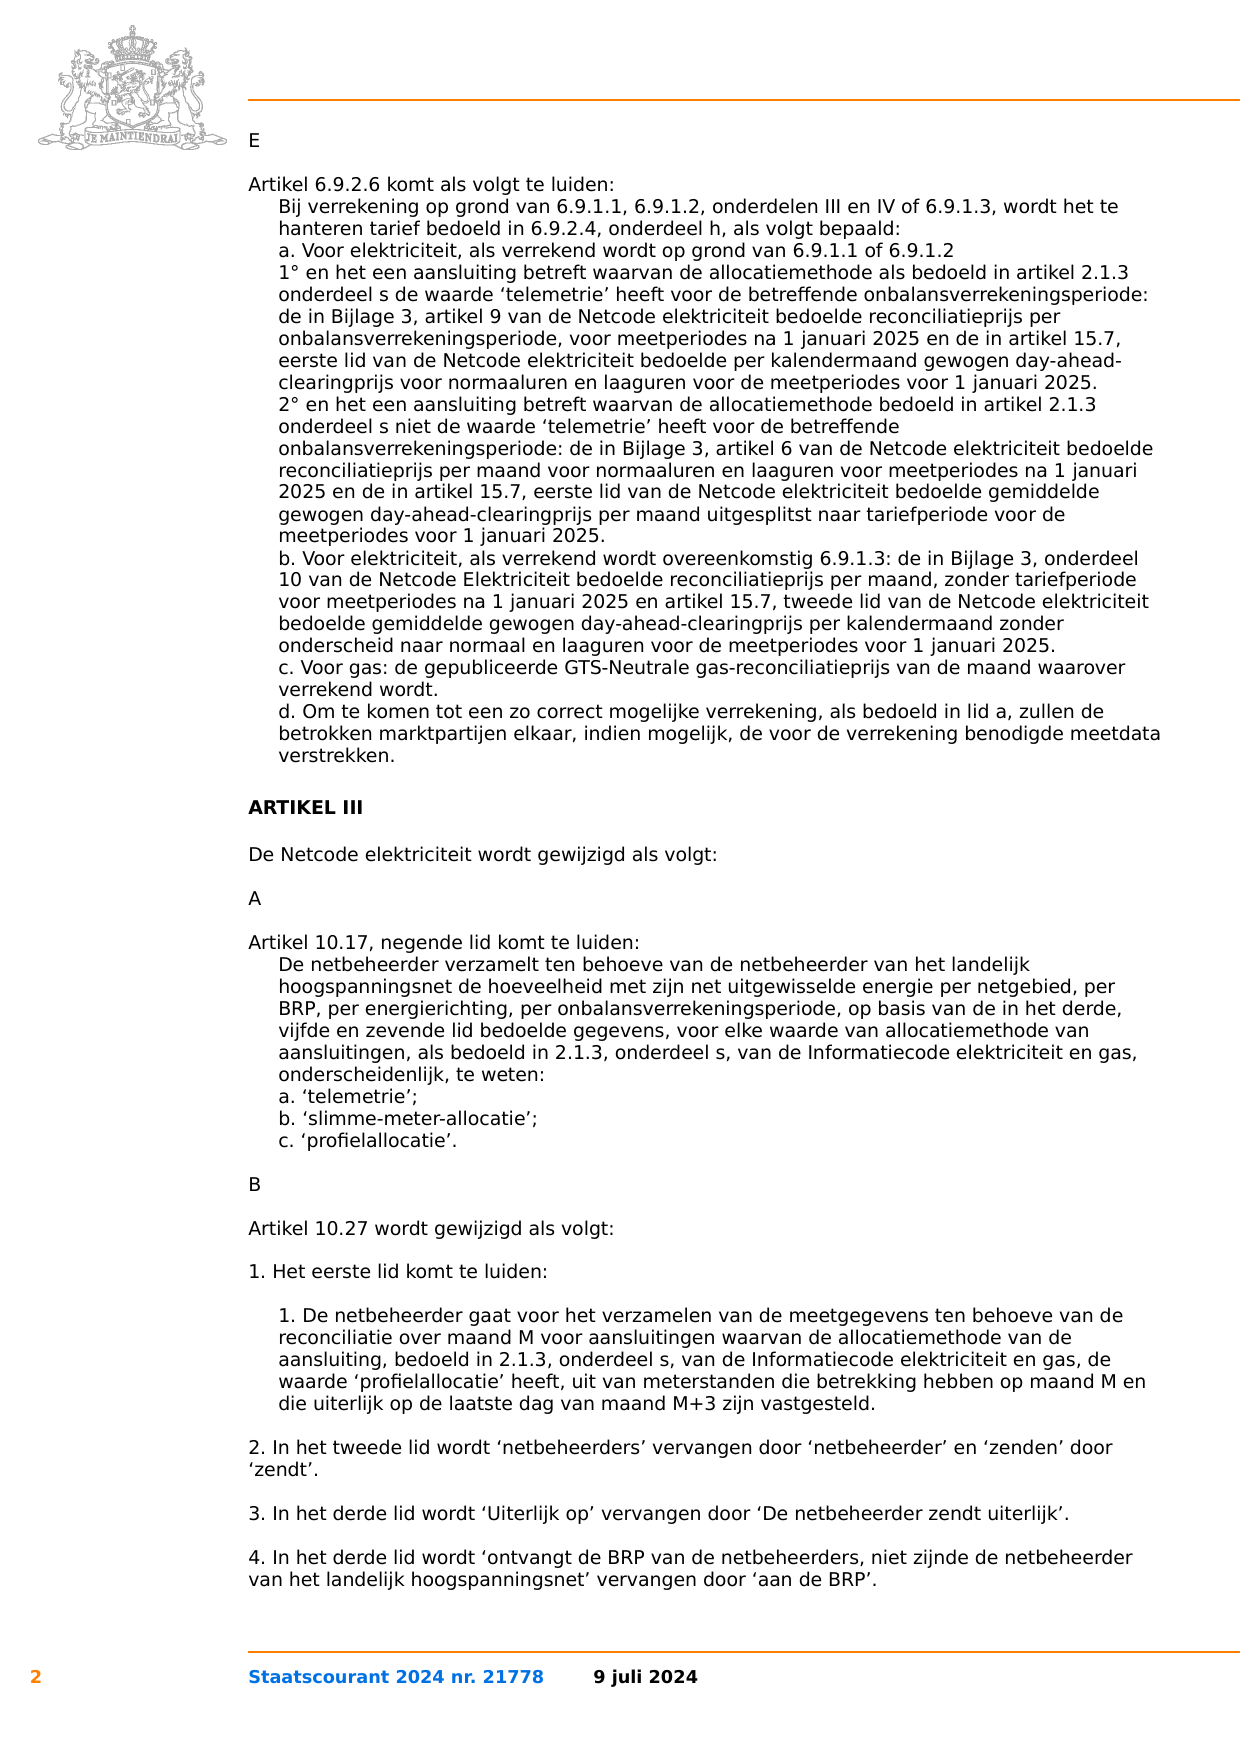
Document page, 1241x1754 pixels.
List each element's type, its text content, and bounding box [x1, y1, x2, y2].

text a. Voor elektriciteit, als verrekend wordt op grond van 6.9.1.1 of 6.9.1.2 [278, 240, 1163, 262]
text b. ‘slimme-meter-allocatie’; [278, 1108, 1163, 1130]
text Artikel 6.9.2.6 komt als volgt te luiden: [248, 174, 1163, 196]
text a. ‘telemetrie’; [278, 1086, 1163, 1108]
text 2° en het een aansluiting betreft waarvan de allocatiemethode bedoeld in artikel 2.1.3 onderdeel s niet de waarde ‘telemetrie’ heeft voor de betreffende onbalansverrekeningsperiode: de in Bijlage 3, artikel 6 van de Netcode elektriciteit bedoelde reconciliatieprijs per maand voor normaaluren en laaguren voor meetperiodes na 1 januari 2025 en de in artikel 15.7, eerste lid van de Netcode elektriciteit bedoelde gemiddelde gewogen day-ahead-clearingprijs per maand uitgesplitst naar tariefperiode voor de meetperiodes voor 1 januari 2025. [278, 393, 1163, 547]
text E [248, 130, 1163, 152]
text De netbeheerder verzamelt ten behoeve van de netbeheerder van het landelijk hoogspanningsnet de hoeveelheid met zijn net uitgewisselde energie per netgebied, per BRP, per energierichting, per onbalansverrekeningsperiode, op basis van de in het derde, vijfde en zevende lid bedoelde gegevens, voor elke waarde van allocatiemethode van aansluitingen, als bedoeld in 2.1.3, onderdeel s, van de Informatiecode elektriciteit en gas, onderscheidenlijk, te weten: [278, 954, 1163, 1086]
picture [38, 25, 227, 150]
text 1. Het eerste lid komt te luiden: [248, 1261, 1163, 1283]
text A [248, 888, 1163, 910]
text b. Voor elektriciteit, als verrekend wordt overeenkomstig 6.9.1.3: de in Bijlage 3, onderdeel 10 van de Netcode Elektriciteit bedoelde reconciliatieprijs per maand, zonder tariefperiode voor meetperiodes na 1 januari 2025 en artikel 15.7, tweede lid van de Netcode elektriciteit bedoelde gemiddelde gewogen day-ahead-clearingprijs per kalendermaand zonder onderscheid naar normaal en laaguren voor de meetperiodes voor 1 januari 2025. [278, 547, 1163, 657]
text Artikel 10.17, negende lid komt te luiden: [248, 932, 1163, 954]
text De Netcode elektriciteit wordt gewijzigd als volgt: [248, 844, 1163, 866]
text B [248, 1173, 1163, 1196]
text c. Voor gas: de gepubliceerde GTS-Neutrale gas-reconciliatieprijs van de maand waarover verrekend wordt. [278, 657, 1163, 701]
text Bij verrekening op grond van 6.9.1.1, 6.9.1.2, onderdelen III en IV of 6.9.1.3, wordt het te hanteren tarief bedoeld in 6.9.2.4, onderdeel h, als volgt bepaald: [278, 196, 1163, 240]
text 3. In het derde lid wordt ‘Uiterlijk op’ vervangen door ‘De netbeheerder zendt uiterlijk’. [248, 1503, 1163, 1525]
subtitle ARTIKEL III [248, 797, 1163, 819]
text d. Om te komen tot een zo correct mogelijke verrekening, als bedoeld in lid a, zullen de betrokken marktpartijen elkaar, indien mogelijk, de voor de verrekening benodigde meetdata verstrekken. [278, 701, 1163, 767]
text 4. In het derde lid wordt ‘ontvangt de BRP van de netbeheerders, niet zijnde de netbeheerder van het landelijk hoogspanningsnet’ vervangen door ‘aan de BRP’. [248, 1547, 1163, 1591]
text 1. De netbeheerder gaat voor het verzamelen van de meetgegevens ten behoeve van de reconciliatie over maand M voor aansluitingen waarvan de allocatiemethode van de aansluiting, bedoeld in 2.1.3, onderdeel s, van de Informatiecode elektriciteit en gas, de waarde ‘profielallocatie’ heeft, uit van meterstanden die betrekking hebben op maand M en die uiterlijk op de laatste dag van maand M+3 zijn vastgesteld. [278, 1305, 1163, 1415]
text 1° en het een aansluiting betreft waarvan de allocatiemethode als bedoeld in artikel 2.1.3 onderdeel s de waarde ‘telemetrie’ heeft voor de betreffende onbalansverrekeningsperiode: de in Bijlage 3, artikel 9 van de Netcode elektriciteit bedoelde reconciliatieprijs per onbalansverrekeningsperiode, voor meetperiodes na 1 januari 2025 en de in artikel 15.7, eerste lid van de Netcode elektriciteit bedoelde per kalendermaand gewogen day-ahead-clearingprijs voor normaaluren en laaguren voor de meetperiodes voor 1 januari 2025. [278, 262, 1163, 393]
text c. ‘profielallocatie’. [278, 1130, 1163, 1152]
text Artikel 10.27 wordt gewijzigd als volgt: [248, 1217, 1163, 1239]
text 2. In het tweede lid wordt ‘netbeheerders’ vervangen door ‘netbeheerder’ en ‘zenden’ door ‘zendt’. [248, 1437, 1163, 1481]
